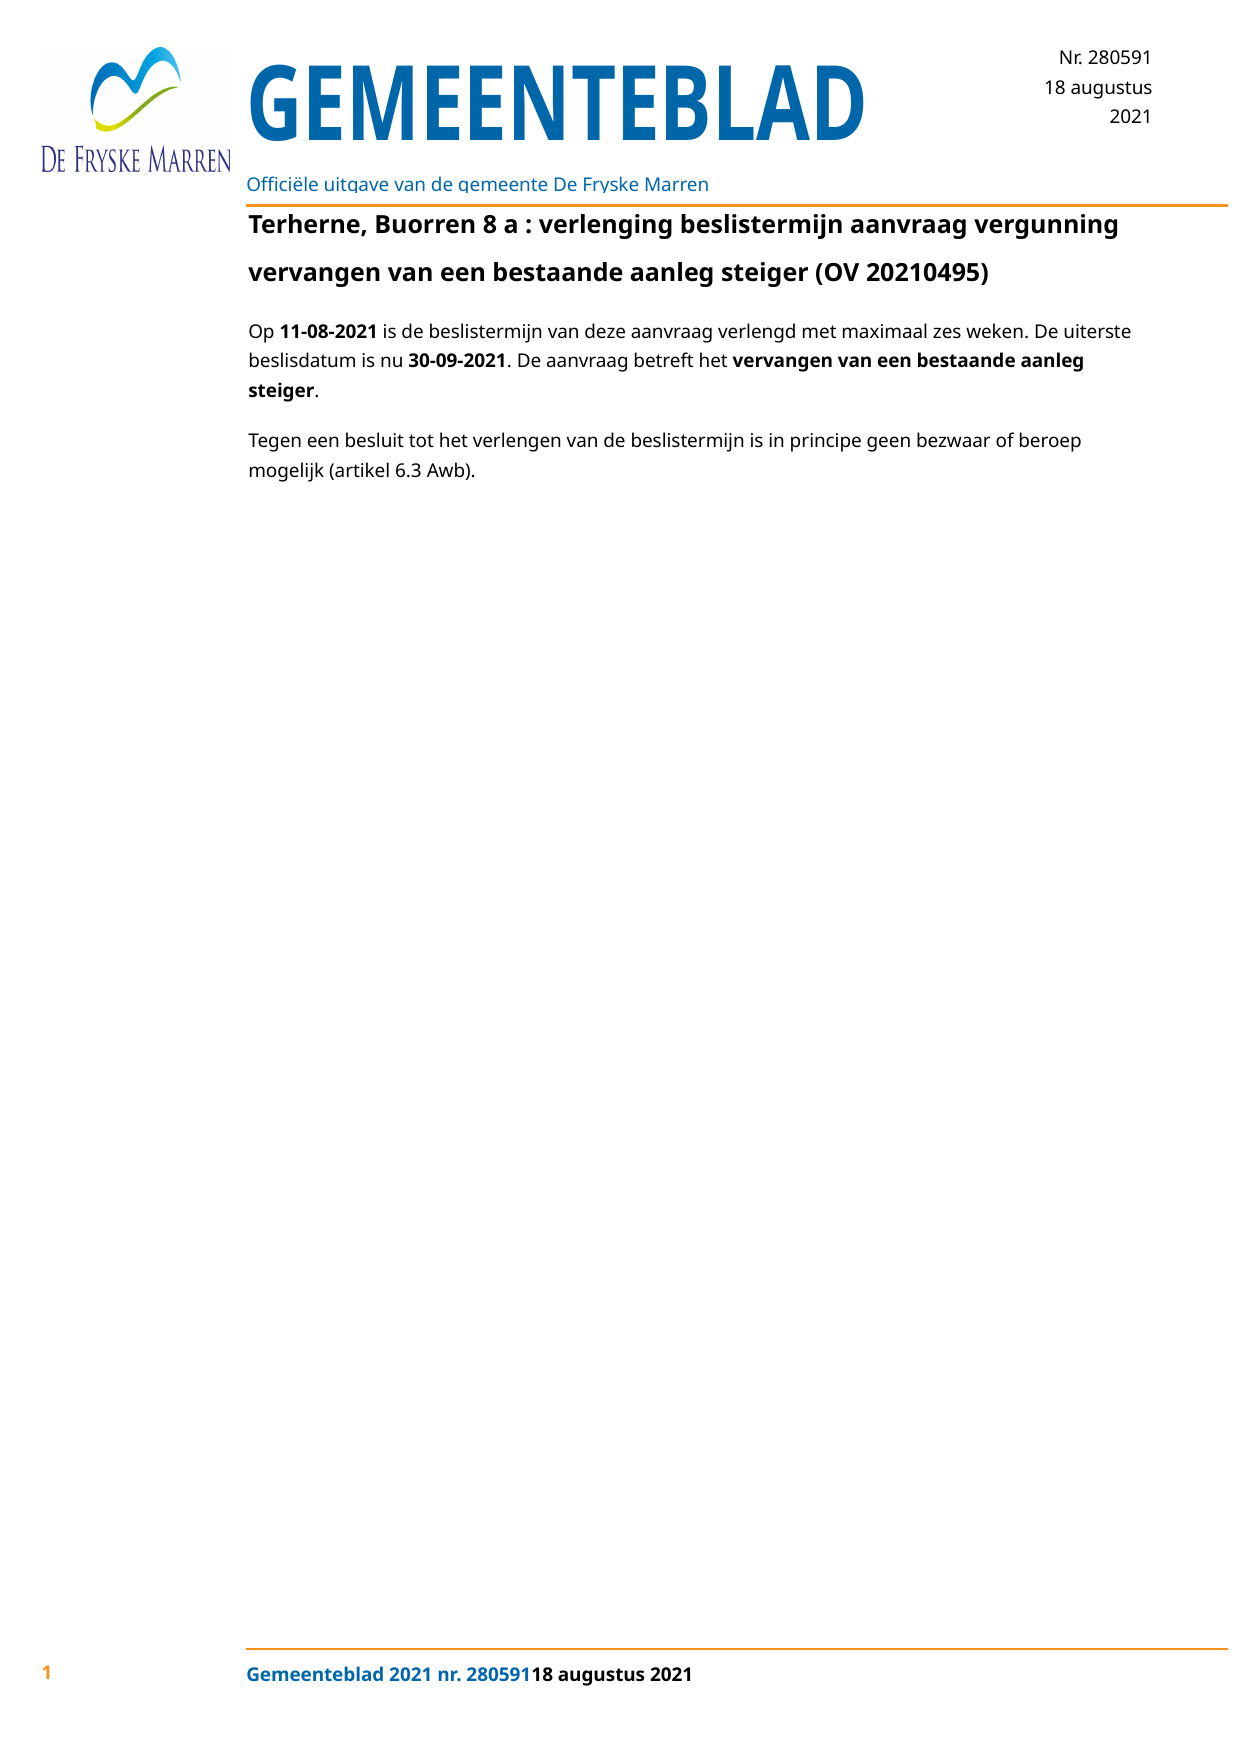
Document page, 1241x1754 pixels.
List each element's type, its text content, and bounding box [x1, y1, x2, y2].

text Terherne, Buorren 8 a : verlenging beslistermijn aanvraag vergunning vervangen van een bestaande aanleg steiger (OV 20210495) [248, 207, 1152, 288]
text Tegen een besluit tot het verlengen van de beslistermijn is in principe geen bezwaar of beroep mogelijk (artikel 6.3 Awb). [248, 427, 1152, 483]
text Op 11-08-2021 is de beslistermijn van deze aanvraag verlengd met maximaal zes weken. De uiterste beslisdatum is nu 30-09-2021. De aanvraag betreft het vervangen van een bestaande aanleg steiger. [248, 318, 1152, 403]
picture [41, 47, 231, 172]
